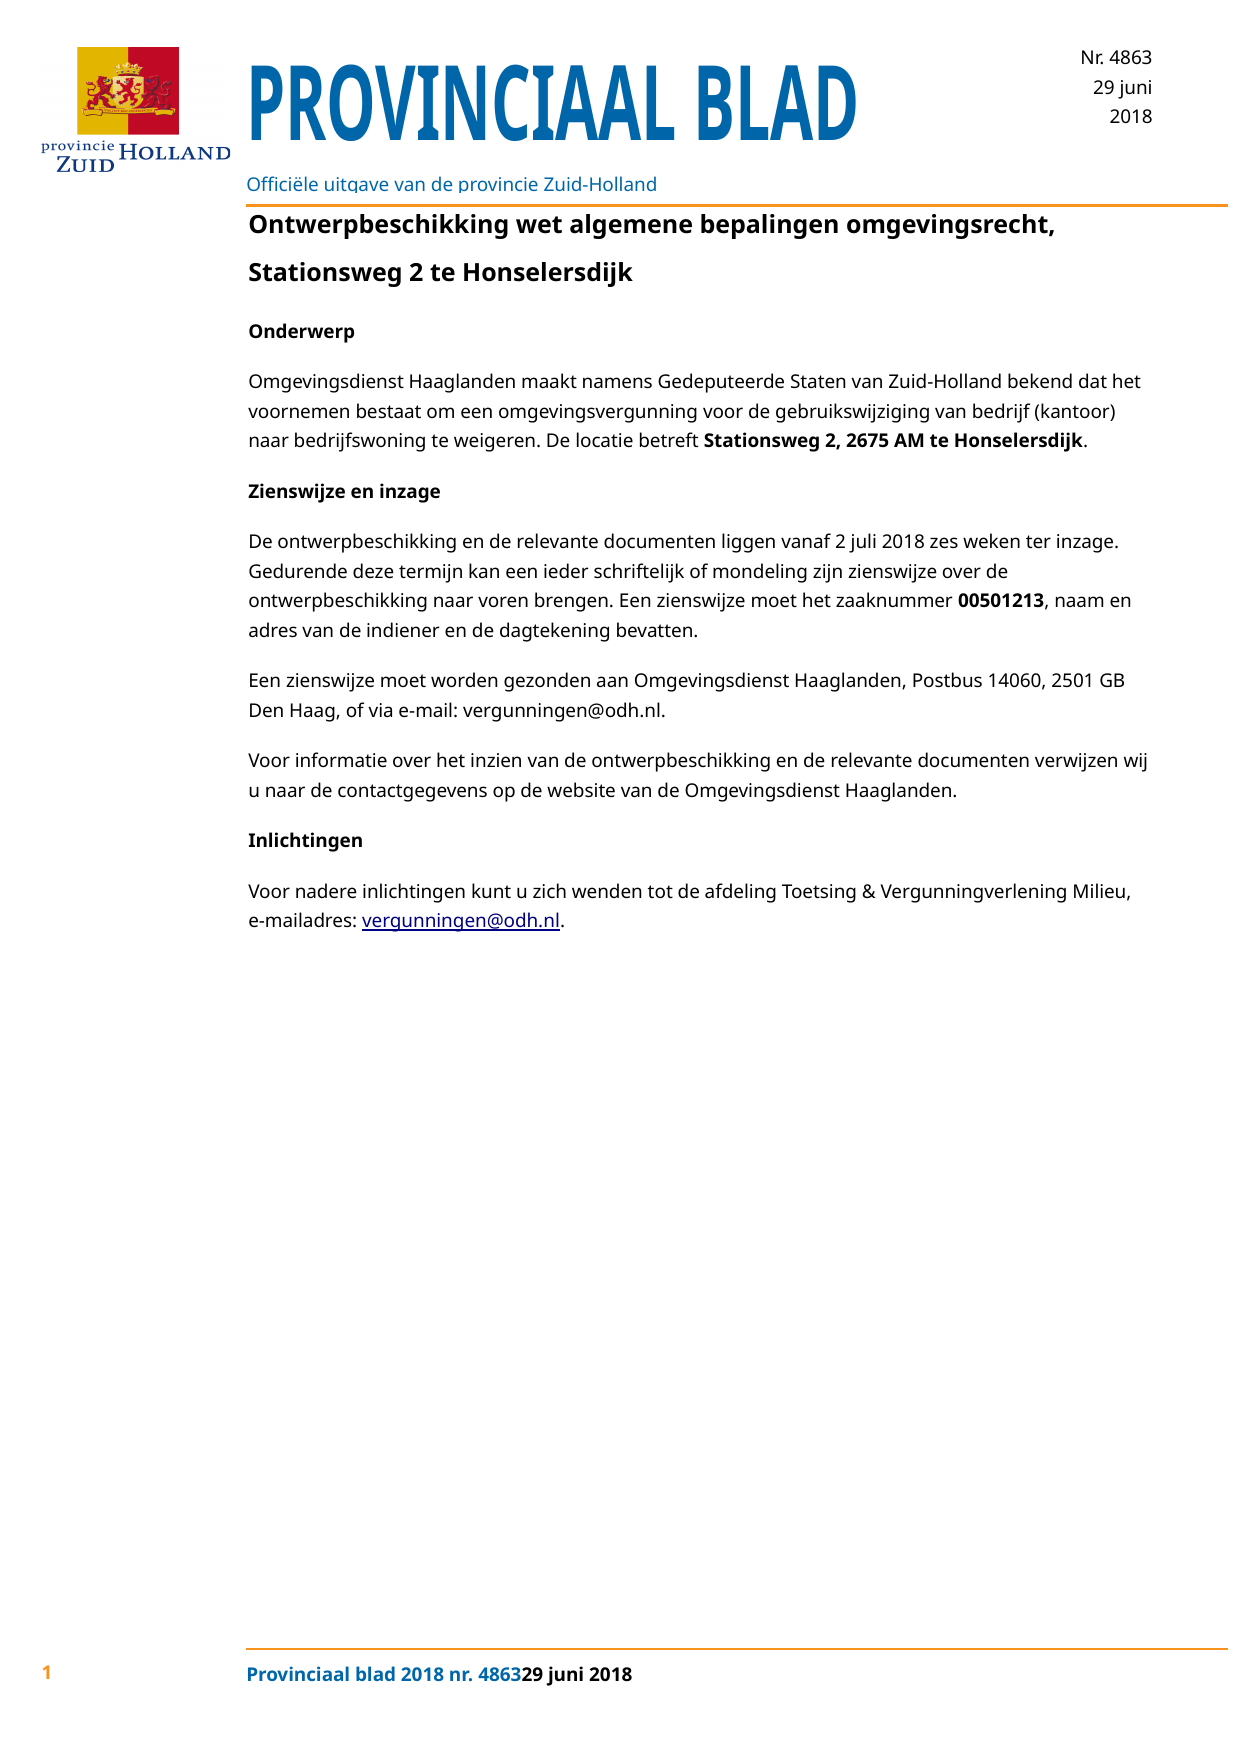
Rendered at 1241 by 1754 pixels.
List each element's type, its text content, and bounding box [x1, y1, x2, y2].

text Voor informatie over het inzien van de ontwerpbeschikking en de relevante documenten verwijzen wij u naar de contactgegevens op de website van de Omgevingsdienst Haaglanden. [248, 747, 1152, 803]
text Onderwerp [248, 318, 1152, 344]
text Zienswijze en inzage [248, 478, 1152, 504]
text Omgevingsdienst Haaglanden maakt namens Gedeputeerde Staten van Zuid-Holland bekend dat het voornemen bestaat om een omgevingsvergunning voor de gebruikswijziging van bedrijf (kantoor) naar bedrijfswoning te weigeren. De locatie betreft Stationsweg 2, 2675 AM te Honselersdijk. [248, 368, 1152, 453]
picture [41, 47, 231, 172]
text Inlichtingen [248, 827, 1152, 853]
text Ontwerpbeschikking wet algemene bepalingen omgevingsrecht, Stationsweg 2 te Honselersdijk [248, 207, 1152, 288]
text Een zienswijze moet worden gezonden aan Omgevingsdienst Haaglanden, Postbus 14060, 2501 GB Den Haag, of via e-mail: vergunningen@odh.nl. [248, 667, 1152, 723]
text Voor nadere inlichtingen kunt u zich wenden tot de afdeling Toetsing & Vergunningverlening Milieu, e-mailadres: vergunningen@odh.nl. [248, 878, 1152, 933]
text De ontwerpbeschikking en de relevante documenten liggen vanaf 2 juli 2018 zes weken ter inzage. Gedurende deze termijn kan een ieder schriftelijk of mondeling zijn zienswijze over de ontwerpbeschikking naar voren brengen. Een zienswijze moet het zaaknummer 00501213, naam en adres van de indiener en de dagtekening bevatten. [248, 528, 1152, 643]
